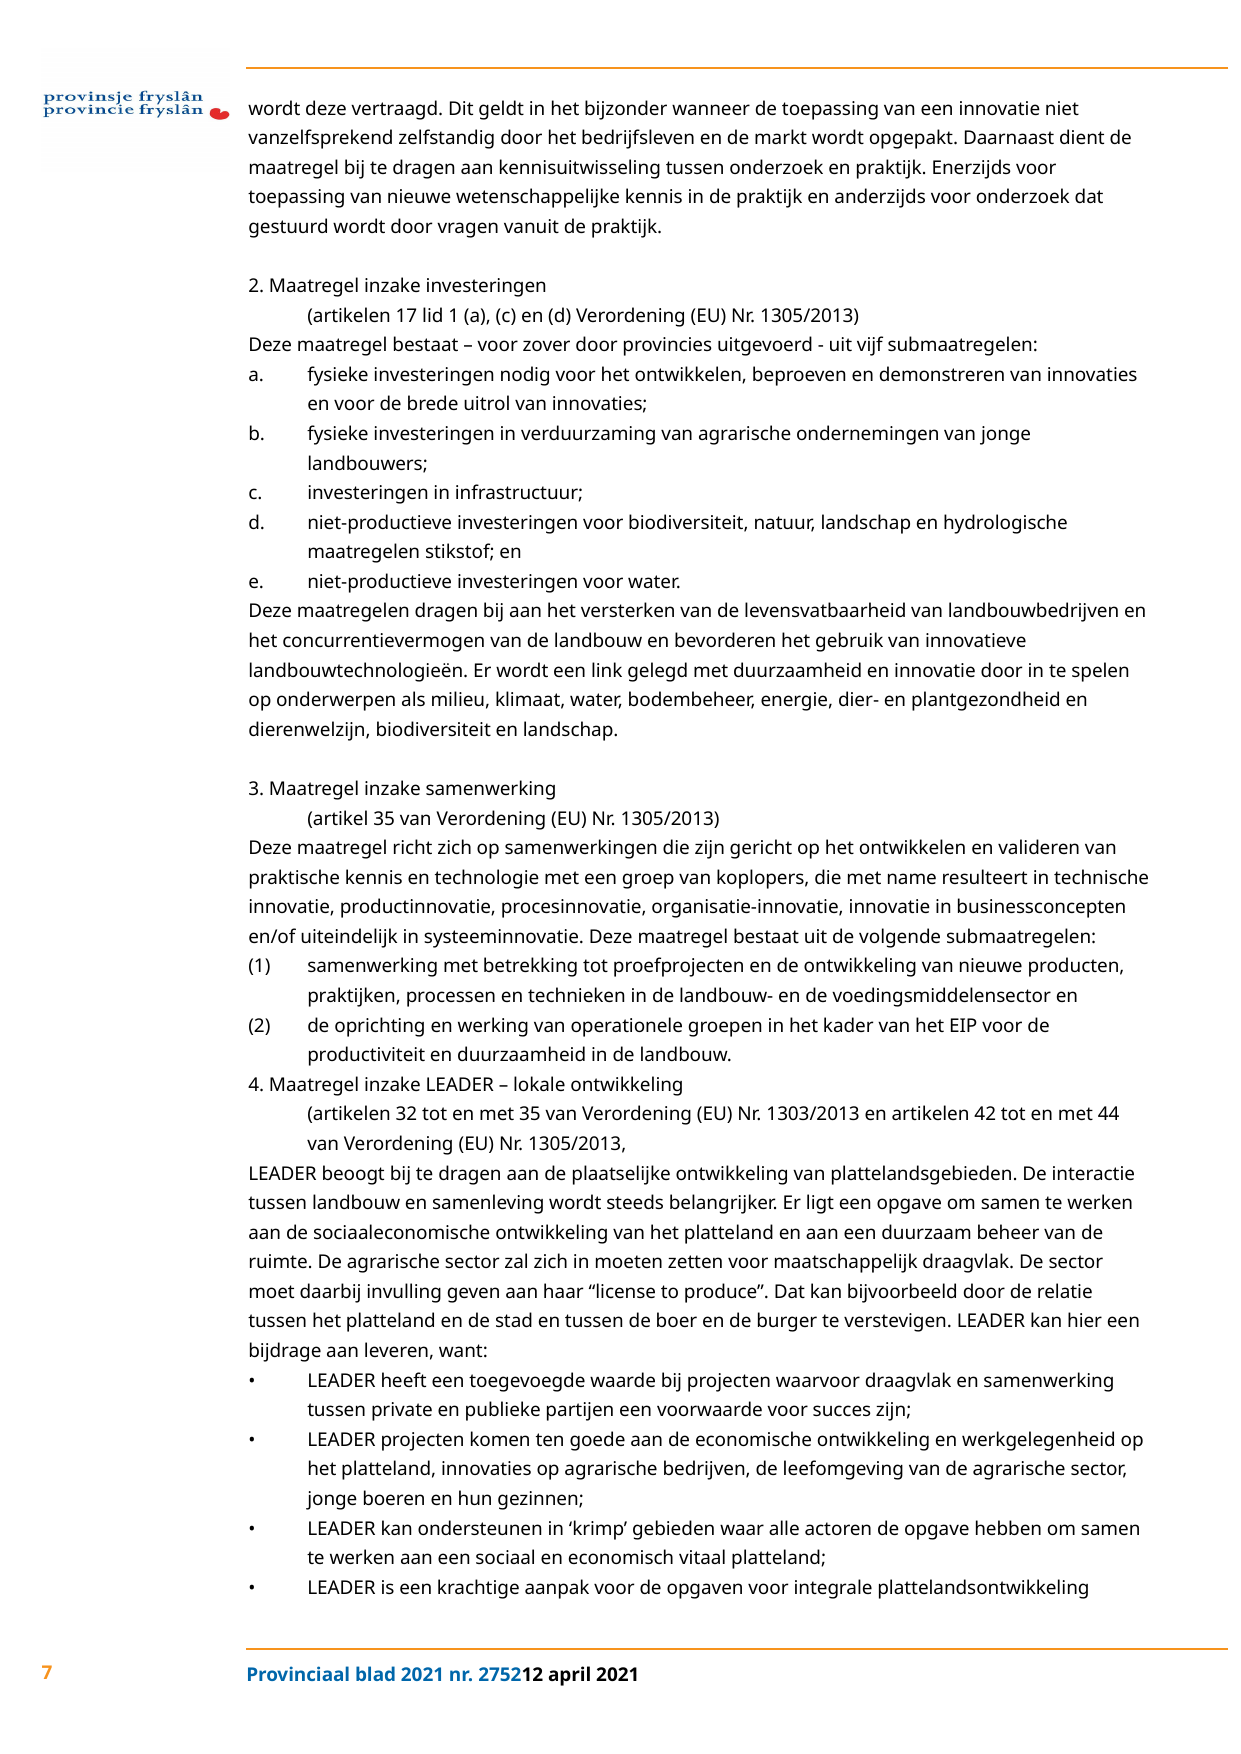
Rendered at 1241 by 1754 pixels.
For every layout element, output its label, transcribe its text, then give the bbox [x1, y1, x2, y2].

list (artikelen 17 lid 1 (a), (c) en (d) Verordening (EU) Nr. 1305/2013) [248, 302, 1152, 328]
list samenwerking met betrekking tot proefprojecten en de ontwikkeling van nieuwe producten, praktijken, processen en technieken in de landbouw- en de voedingsmiddelensector en [248, 953, 1152, 1008]
list niet-productieve investeringen voor biodiversiteit, natuur, landschap en hydrologische maatregelen stikstof; en [248, 509, 1152, 564]
list investeringen in infrastructuur; [248, 479, 1152, 505]
list LEADER projecten komen ten goede aan de economische ontwikkeling en werkgelegenheid op het platteland, innovaties op agrarische bedrijven, de leefomgeving van de agrarische sector, jonge boeren en hun gezinnen; [248, 1426, 1152, 1511]
text Deze maatregel bestaat – voor zover door provincies uitgevoerd - uit vijf submaatregelen: [248, 331, 1152, 357]
text Deze maatregel richt zich op samenwerkingen die zijn gericht op het ontwikkelen en valideren van praktische kennis en technologie met een groep van koplopers, die met name resulteert in technische innovatie, productinnovatie, procesinnovatie, organisatie-innovatie, innovatie in businessconcepten en/of uiteindelijk in systeeminnovatie. Deze maatregel bestaat uit de volgende submaatregelen: [248, 834, 1152, 949]
list niet-productieve investeringen voor water. [248, 568, 1152, 594]
list fysieke investeringen nodig voor het ontwikkelen, beproeven en demonstreren van innovaties en voor de brede uitrol van innovaties; [248, 361, 1152, 416]
text Deze maatregelen dragen bij aan het versterken van de levensvatbaarheid van landbouwbedrijven en het concurrentievermogen van de landbouw en bevorderen het gebruik van innovatieve landbouwtechnologieën. Er wordt een link gelegd met duurzaamheid en innovatie door in te spelen op onderwerpen als milieu, klimaat, water, bodembeheer, energie, dier- en plantgezondheid en dierenwelzijn, biodiversiteit en landschap. [248, 598, 1152, 742]
list de oprichting en werking van operationele groepen in het kader van het EIP voor de productiviteit en duurzaamheid in de landbouw. [248, 1012, 1152, 1067]
list fysieke investeringen in verduurzaming van agrarische ondernemingen van jonge landbouwers; [248, 420, 1152, 476]
list LEADER is een krachtige aanpak voor de opgaven voor integrale plattelandsontwikkeling [248, 1574, 1152, 1600]
text 4. Maatregel inzake LEADER – lokale ontwikkeling [248, 1071, 1152, 1097]
picture [41, 47, 231, 172]
list LEADER kan ondersteunen in ‘krimp’ gebieden waar alle actoren de opgave hebben om samen te werken aan een sociaal en economisch vitaal platteland; [248, 1515, 1152, 1570]
text LEADER beoogt bij te dragen aan de plaatselijke ontwikkeling van plattelandsgebieden. De interactie tussen landbouw en samenleving wordt steeds belangrijker. Er ligt een opgave om samen te werken aan de sociaaleconomische ontwikkeling van het platteland en aan een duurzaam beheer van de ruimte. De agrarische sector zal zich in moeten zetten voor maatschappelijk draagvlak. De sector moet daarbij invulling geven aan haar “license to produce”. Dat kan bijvoorbeeld door de relatie tussen het platteland en de stad en tussen de boer en de burger te verstevigen. LEADER kan hier een bijdrage aan leveren, want: [248, 1160, 1152, 1363]
list (artikelen 32 tot en met 35 van Verordening (EU) Nr. 1303/2013 en artikelen 42 tot en met 44 van Verordening (EU) Nr. 1305/2013, [248, 1101, 1152, 1156]
text 2. Maatregel inzake investeringen [248, 272, 1152, 298]
list (artikel 35 van Verordening (EU) Nr. 1305/2013) [248, 805, 1152, 831]
text wordt deze vertraagd. Dit geldt in het bijzonder wanneer de toepassing van een innovatie niet vanzelfsprekend zelfstandig door het bedrijfsleven en de markt wordt opgepakt. Daarnaast dient de maatregel bij te dragen aan kennisuitwisseling tussen onderzoek en praktijk. Enerzijds voor toepassing van nieuwe wetenschappelijke kennis in de praktijk en anderzijds voor onderzoek dat gestuurd wordt door vragen vanuit de praktijk. [248, 95, 1152, 239]
text 3. Maatregel inzake samenwerking [248, 775, 1152, 801]
list LEADER heeft een toegevoegde waarde bij projecten waarvoor draagvlak en samenwerking tussen private en publieke partijen een voorwaarde voor succes zijn; [248, 1367, 1152, 1422]
